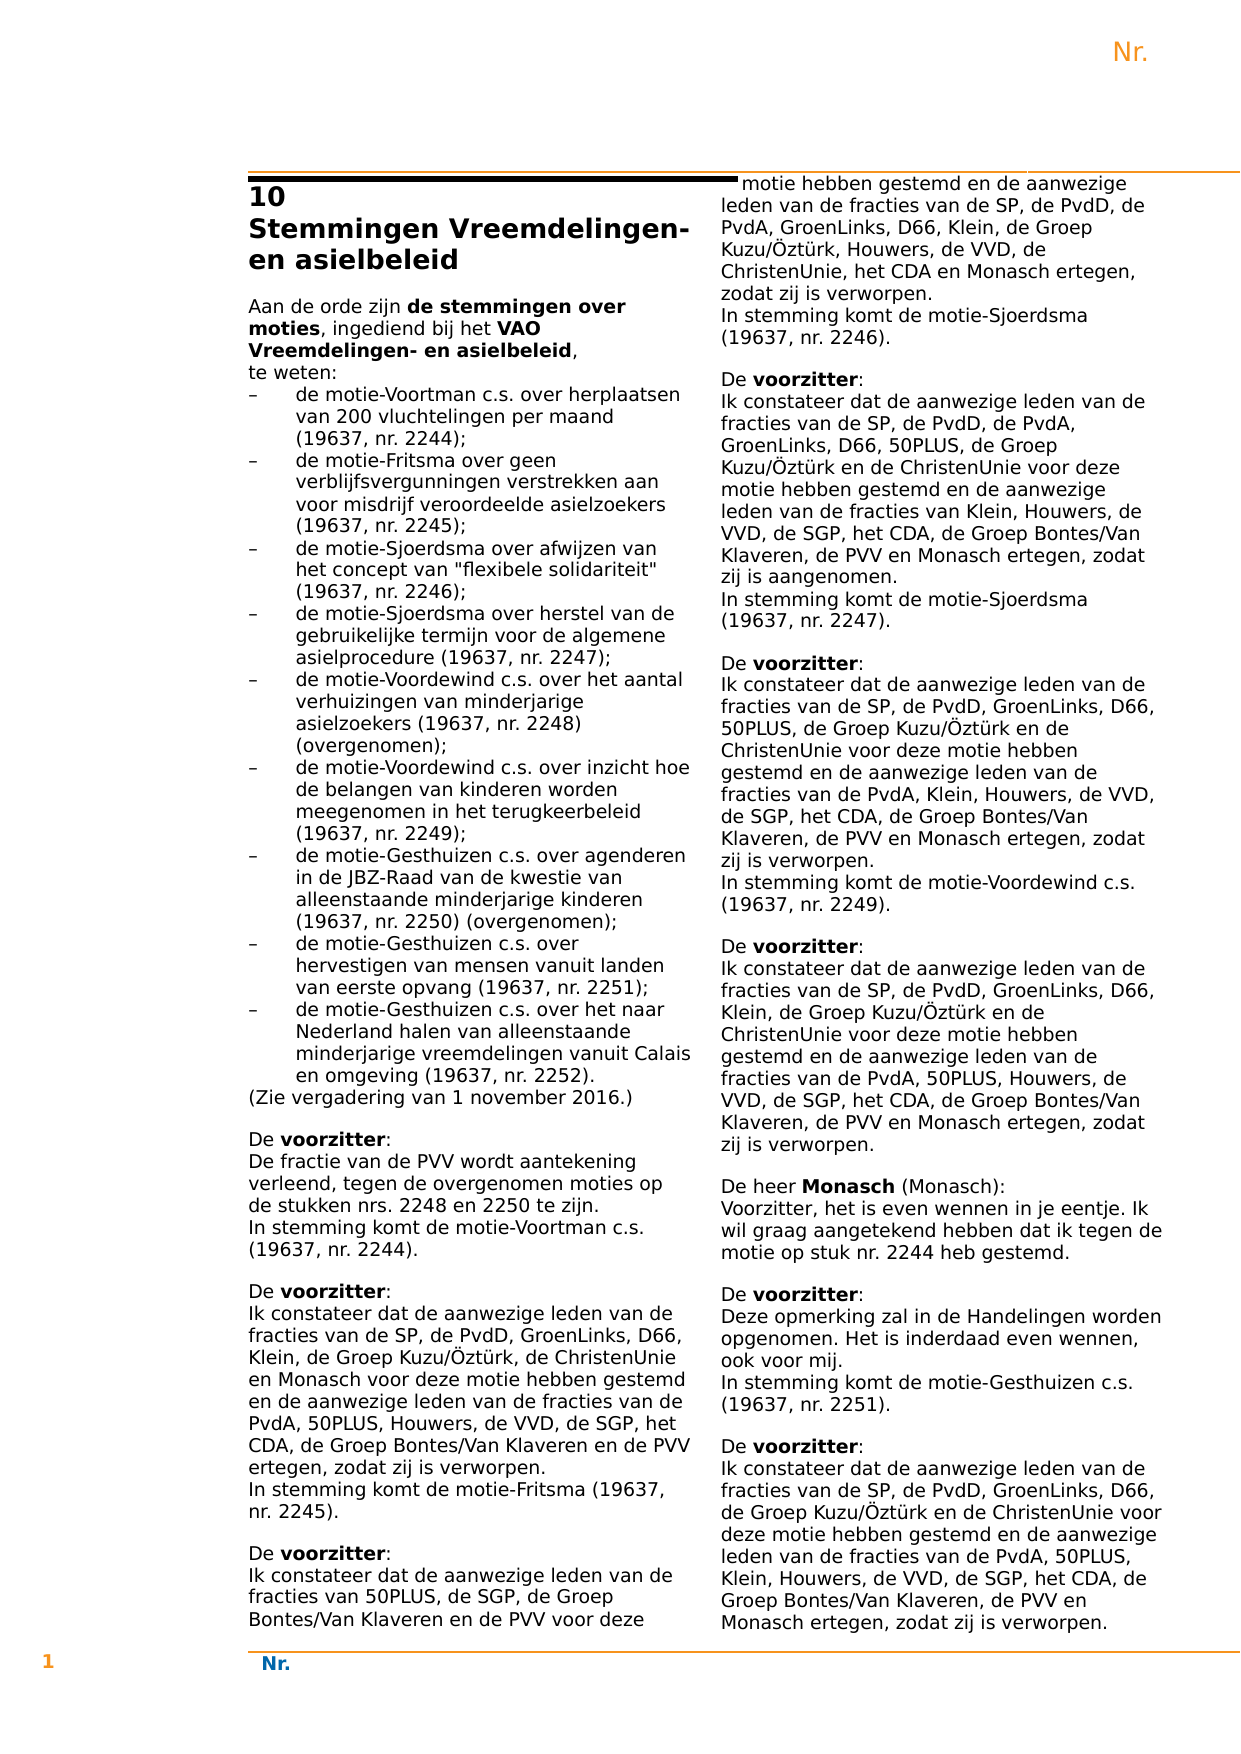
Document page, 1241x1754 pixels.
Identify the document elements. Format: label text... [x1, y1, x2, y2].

text De fractie van de PVV wordt aantekening verleend, tegen de overgenomen moties op de stukken nrs. 2248 en 2250 te zijn. [248, 1151, 691, 1217]
text De voorzitter: [721, 936, 1163, 958]
text te weten: [248, 362, 691, 383]
text (Zie vergadering van 1 november 2016.) [248, 1087, 691, 1109]
list de motie-Gesthuizen c.s. over hervestigen van mensen vanuit landen van eerste opvang (19637, nr. 2251); [248, 933, 691, 999]
list de motie-Sjoerdsma over herstel van de gebruikelijke termijn voor de algemene asielprocedure (19637, nr. 2247); [248, 603, 691, 669]
text Ik constateer dat de aanwezige leden van de fracties van de SP, de PvdD, GroenLinks, D66, Klein, de Groep Kuzu/Öztürk, de ChristenUnie en Monasch voor deze motie hebben gestemd en de aanwezige leden van de fracties van de PvdA, 50PLUS, Houwers, de VVD, de SGP, het CDA, de Groep Bontes/Van Klaveren en de PVV ertegen, zodat zij is verworpen. [248, 1303, 691, 1478]
list de motie-Sjoerdsma over afwijzen van het concept van "flexibele solidariteit" (19637, nr. 2246); [248, 537, 691, 603]
text motie hebben gestemd en de aanwezige leden van de fracties van de SP, de PvdD, de PvdA, GroenLinks, D66, Klein, de Groep Kuzu/Öztürk, Houwers, de VVD, de ChristenUnie, het CDA en Monasch ertegen, zodat zij is verworpen. [721, 173, 1163, 305]
text In stemming komt de motie-Sjoerdsma (19637, nr. 2246). [721, 305, 1163, 349]
title 10 Stemmingen Vreemdelingen- en asielbeleid [248, 182, 691, 276]
text In stemming komt de motie-Sjoerdsma (19637, nr. 2247). [721, 588, 1163, 632]
text Ik constateer dat de aanwezige leden van de fracties van 50PLUS, de SGP, de Groep Bontes/Van Klaveren en de PVV voor deze [248, 1564, 691, 1630]
text De heer Monasch (Monasch): [721, 1176, 1163, 1198]
text De voorzitter: [248, 1129, 691, 1151]
list de motie-Voordewind c.s. over inzicht hoe de belangen van kinderen worden meegenomen in het terugkeerbeleid (19637, nr. 2249); [248, 757, 691, 845]
text In stemming komt de motie-Fritsma (19637, nr. 2245). [248, 1478, 691, 1522]
text De voorzitter: [248, 1542, 691, 1564]
list de motie-Fritsma over geen verblijfsvergunningen verstrekken aan voor misdrijf veroordeelde asielzoekers (19637, nr. 2245); [248, 449, 691, 537]
list de motie-Voortman c.s. over herplaatsen van 200 vluchtelingen per maand (19637, nr. 2244); [248, 383, 691, 449]
text Ik constateer dat de aanwezige leden van de fracties van de SP, de PvdD, de PvdA, GroenLinks, D66, 50PLUS, de Groep Kuzu/Öztürk en de ChristenUnie voor deze motie hebben gestemd en de aanwezige leden van de fracties van Klein, Houwers, de VVD, de SGP, het CDA, de Groep Bontes/Van Klaveren, de PVV en Monasch ertegen, zodat zij is aangenomen. [721, 391, 1163, 588]
text Voorzitter, het is even wennen in je eentje. Ik wil graag aangetekend hebben dat ik tegen de motie op stuk nr. 2244 heb gestemd. [721, 1198, 1163, 1264]
text De voorzitter: [721, 369, 1163, 391]
text Deze opmerking zal in de Handelingen worden opgenomen. Het is inderdaad even wennen, ook voor mij. [721, 1306, 1163, 1372]
list de motie-Voordewind c.s. over het aantal verhuizingen van minderjarige asielzoekers (19637, nr. 2248) (overgenomen); [248, 669, 691, 757]
text De voorzitter: [248, 1281, 691, 1303]
text In stemming komt de motie-Voordewind c.s. (19637, nr. 2249). [721, 872, 1163, 916]
text Ik constateer dat de aanwezige leden van de fracties van de SP, de PvdD, GroenLinks, D66, de Groep Kuzu/Öztürk en de ChristenUnie voor deze motie hebben gestemd en de aanwezige leden van de fracties van de PvdA, 50PLUS, Klein, Houwers, de VVD, de SGP, het CDA, de Groep Bontes/Van Klaveren, de PVV en Monasch ertegen, zodat zij is verworpen. [721, 1458, 1163, 1633]
list de motie-Gesthuizen c.s. over het naar Nederland halen van alleenstaande minderjarige vreemdelingen vanuit Calais en omgeving (19637, nr. 2252). [248, 999, 691, 1087]
text Aan de orde zijn de stemmingen over moties, ingediend bij het VAO Vreemdelingen- en asielbeleid, [248, 296, 691, 362]
text De voorzitter: [721, 1436, 1163, 1458]
text In stemming komt de motie-Gesthuizen c.s. (19637, nr. 2251). [721, 1372, 1163, 1416]
text In stemming komt de motie-Voortman c.s. (19637, nr. 2244). [248, 1217, 691, 1261]
text De voorzitter: [721, 652, 1163, 674]
list de motie-Gesthuizen c.s. over agenderen in de JBZ-Raad van de kwestie van alleenstaande minderjarige kinderen (19637, nr. 2250) (overgenomen); [248, 845, 691, 933]
text Ik constateer dat de aanwezige leden van de fracties van de SP, de PvdD, GroenLinks, D66, Klein, de Groep Kuzu/Öztürk en de ChristenUnie voor deze motie hebben gestemd en de aanwezige leden van de fracties van de PvdA, 50PLUS, Houwers, de VVD, de SGP, het CDA, de Groep Bontes/Van Klaveren, de PVV en Monasch ertegen, zodat zij is verworpen. [721, 958, 1163, 1156]
text De voorzitter: [721, 1284, 1163, 1306]
text Ik constateer dat de aanwezige leden van de fracties van de SP, de PvdD, GroenLinks, D66, 50PLUS, de Groep Kuzu/Öztürk en de ChristenUnie voor deze motie hebben gestemd en de aanwezige leden van de fracties van de PvdA, Klein, Houwers, de VVD, de SGP, het CDA, de Groep Bontes/Van Klaveren, de PVV en Monasch ertegen, zodat zij is verworpen. [721, 674, 1163, 872]
